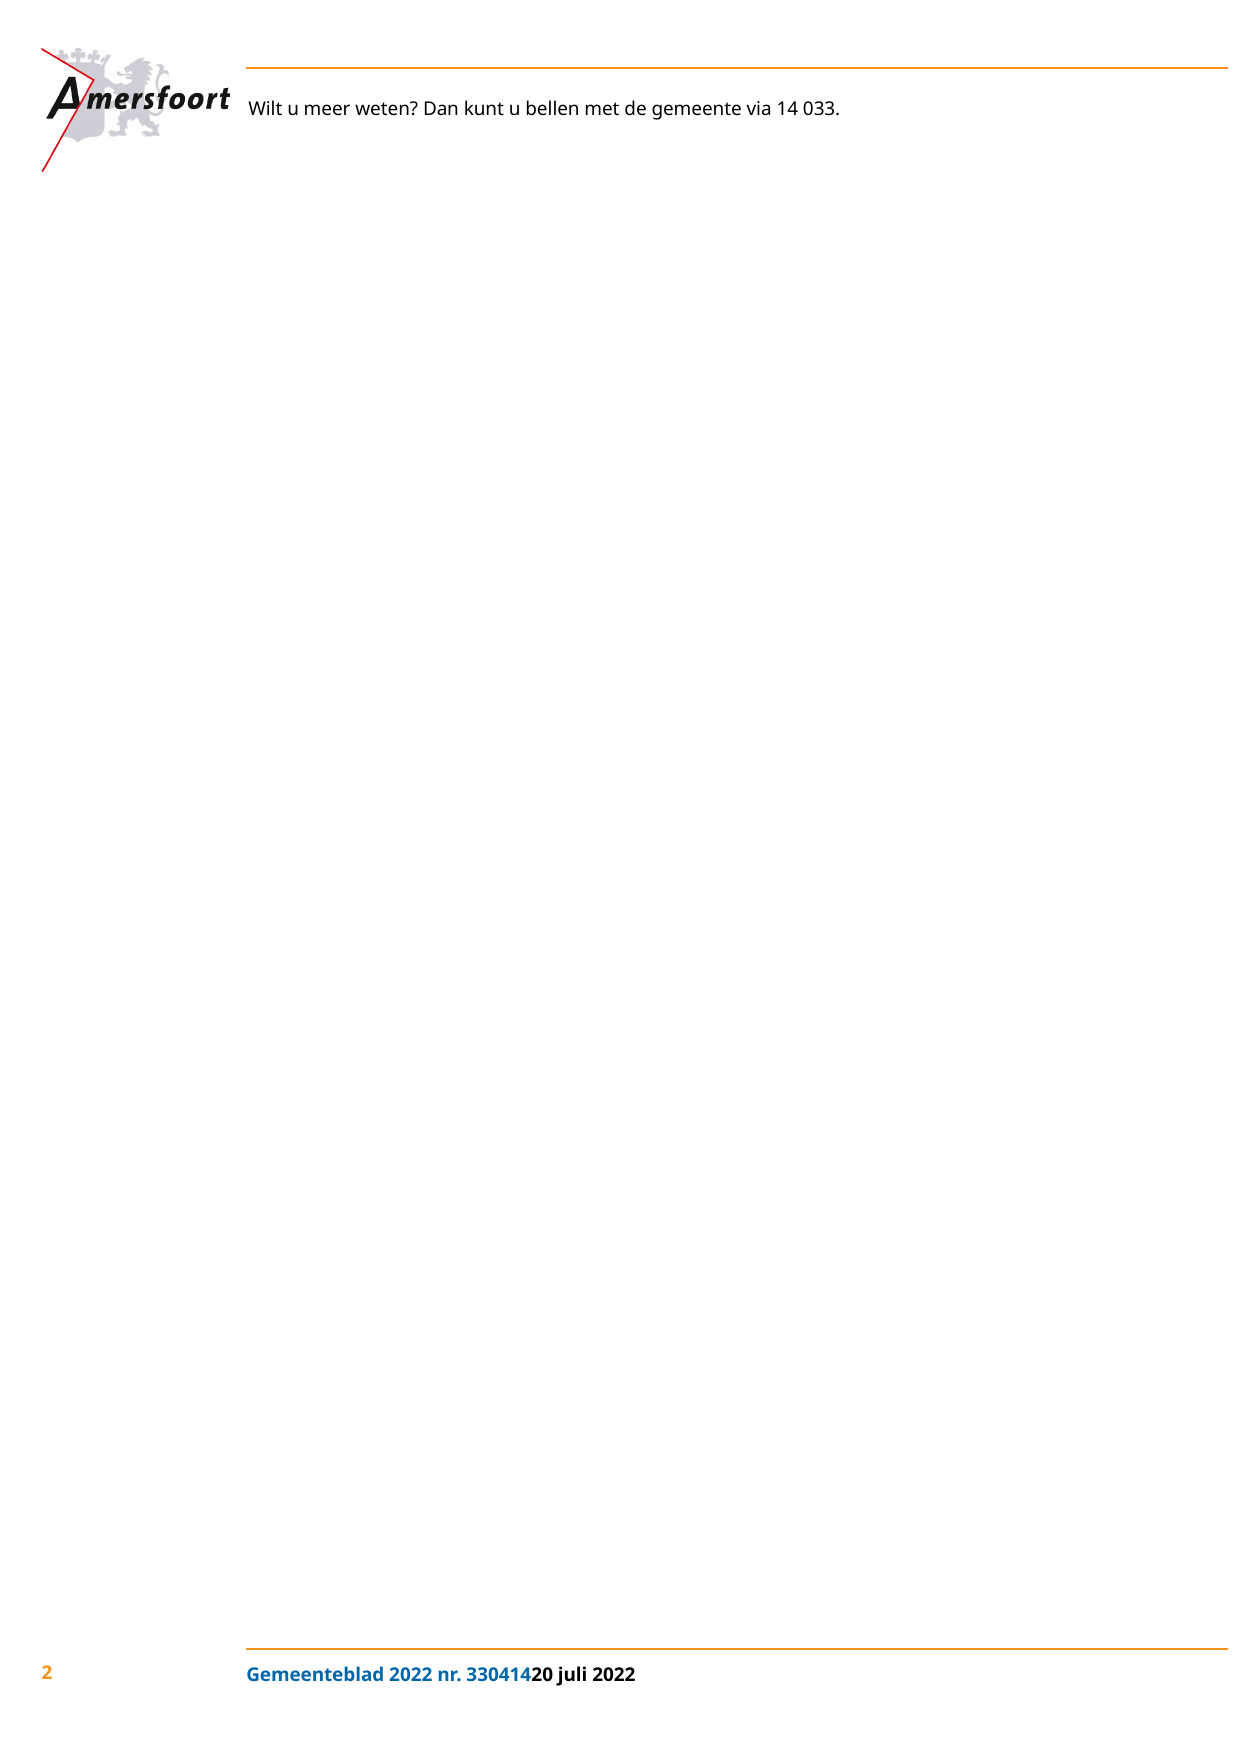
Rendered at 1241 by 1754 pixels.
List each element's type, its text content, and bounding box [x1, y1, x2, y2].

picture [41, 47, 231, 172]
text Wilt u meer weten? Dan kunt u bellen met de gemeente via 14 033. [248, 95, 1152, 121]
